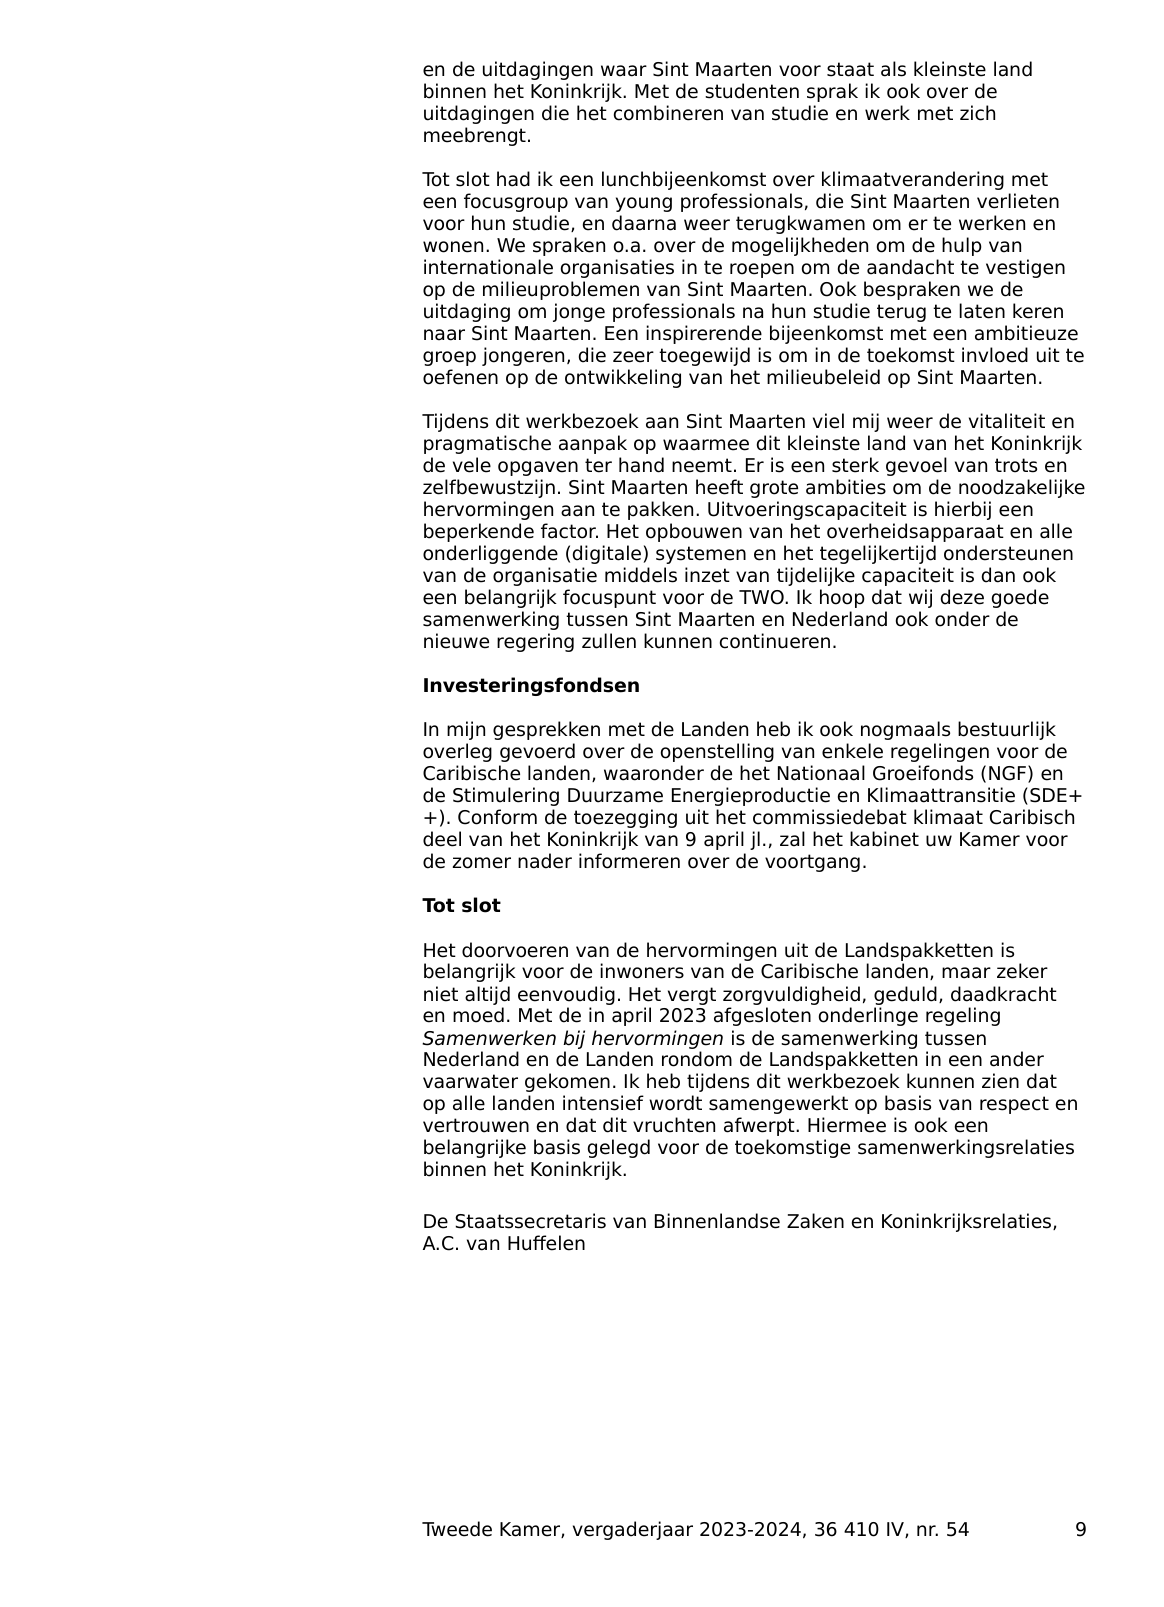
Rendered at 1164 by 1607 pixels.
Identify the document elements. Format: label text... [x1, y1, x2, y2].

text Tot slot had ik een lunchbijeenkomst over klimaatverandering met een focusgroup van young professionals, die Sint Maarten verlieten voor hun studie, en daarna weer terugkwamen om er te werken en wonen. We spraken o.a. over de mogelijkheden om de hulp van internationale organisaties in te roepen om de aandacht te vestigen op de milieuproblemen van Sint Maarten. Ook bespraken we de uitdaging om jonge professionals na hun studie terug te laten keren naar Sint Maarten. Een inspirerende bijeenkomst met een ambitieuze groep jongeren, die zeer toegewijd is om in de toekomst invloed uit te oefenen op de ontwikkeling van het milieubeleid op Sint Maarten. [422, 169, 1087, 389]
text Tijdens dit werkbezoek aan Sint Maarten viel mij weer de vitaliteit en pragmatische aanpak op waarmee dit kleinste land van het Koninkrijk de vele opgaven ter hand neemt. Er is een sterk gevoel van trots en zelfbewustzijn. Sint Maarten heeft grote ambities om de noodzakelijke hervormingen aan te pakken. Uitvoeringscapaciteit is hierbij een beperkende factor. Het opbouwen van het overheidsapparaat en alle onderliggende (digitale) systemen en het tegelijkertijd ondersteunen van de organisatie middels inzet van tijdelijke capaciteit is dan ook een belangrijk focuspunt voor de TWO. Ik hoop dat wij deze goede samenwerking tussen Sint Maarten en Nederland ook onder de nieuwe regering zullen kunnen continueren. [422, 411, 1087, 653]
subtitle Tot slot [422, 895, 1087, 917]
text en de uitdagingen waar Sint Maarten voor staat als kleinste land binnen het Koninkrijk. Met de studenten sprak ik ook over de uitdagingen die het combineren van studie en werk met zich meebrengt. [422, 59, 1087, 147]
text Het doorvoeren van de hervormingen uit de Landspakketten is belangrijk voor de inwoners van de Caribische landen, maar zeker niet altijd eenvoudig. Het vergt zorgvuldigheid, geduld, daadkracht en moed. Met de in april 2023 afgesloten onderlinge regeling Samenwerken bij hervormingen is de samenwerking tussen Nederland en de Landen rondom de Landspakketten in een ander vaarwater gekomen. Ik heb tijdens dit werkbezoek kunnen zien dat op alle landen intensief wordt samengewerkt op basis van respect en vertrouwen en dat dit vruchten afwerpt. Hiermee is ook een belangrijke basis gelegd voor de toekomstige samenwerkingsrelaties binnen het Koninkrijk. [422, 939, 1087, 1181]
text In mijn gesprekken met de Landen heb ik ook nogmaals bestuurlijk overleg gevoerd over de openstelling van enkele regelingen voor de Caribische landen, waaronder de het Nationaal Groeifonds (NGF) en de Stimulering Duurzame Energieproductie en Klimaattransitie (SDE++). Conform de toezegging uit het commissiedebat klimaat Caribisch deel van het Koninkrijk van 9 april jl., zal het kabinet uw Kamer voor de zomer nader informeren over de voortgang. [422, 719, 1087, 873]
text De Staatssecretaris van Binnenlandse Zaken en Koninkrijksrelaties, A.C. van Huffelen [422, 1211, 1087, 1255]
subtitle Investeringsfondsen [422, 675, 1087, 697]
